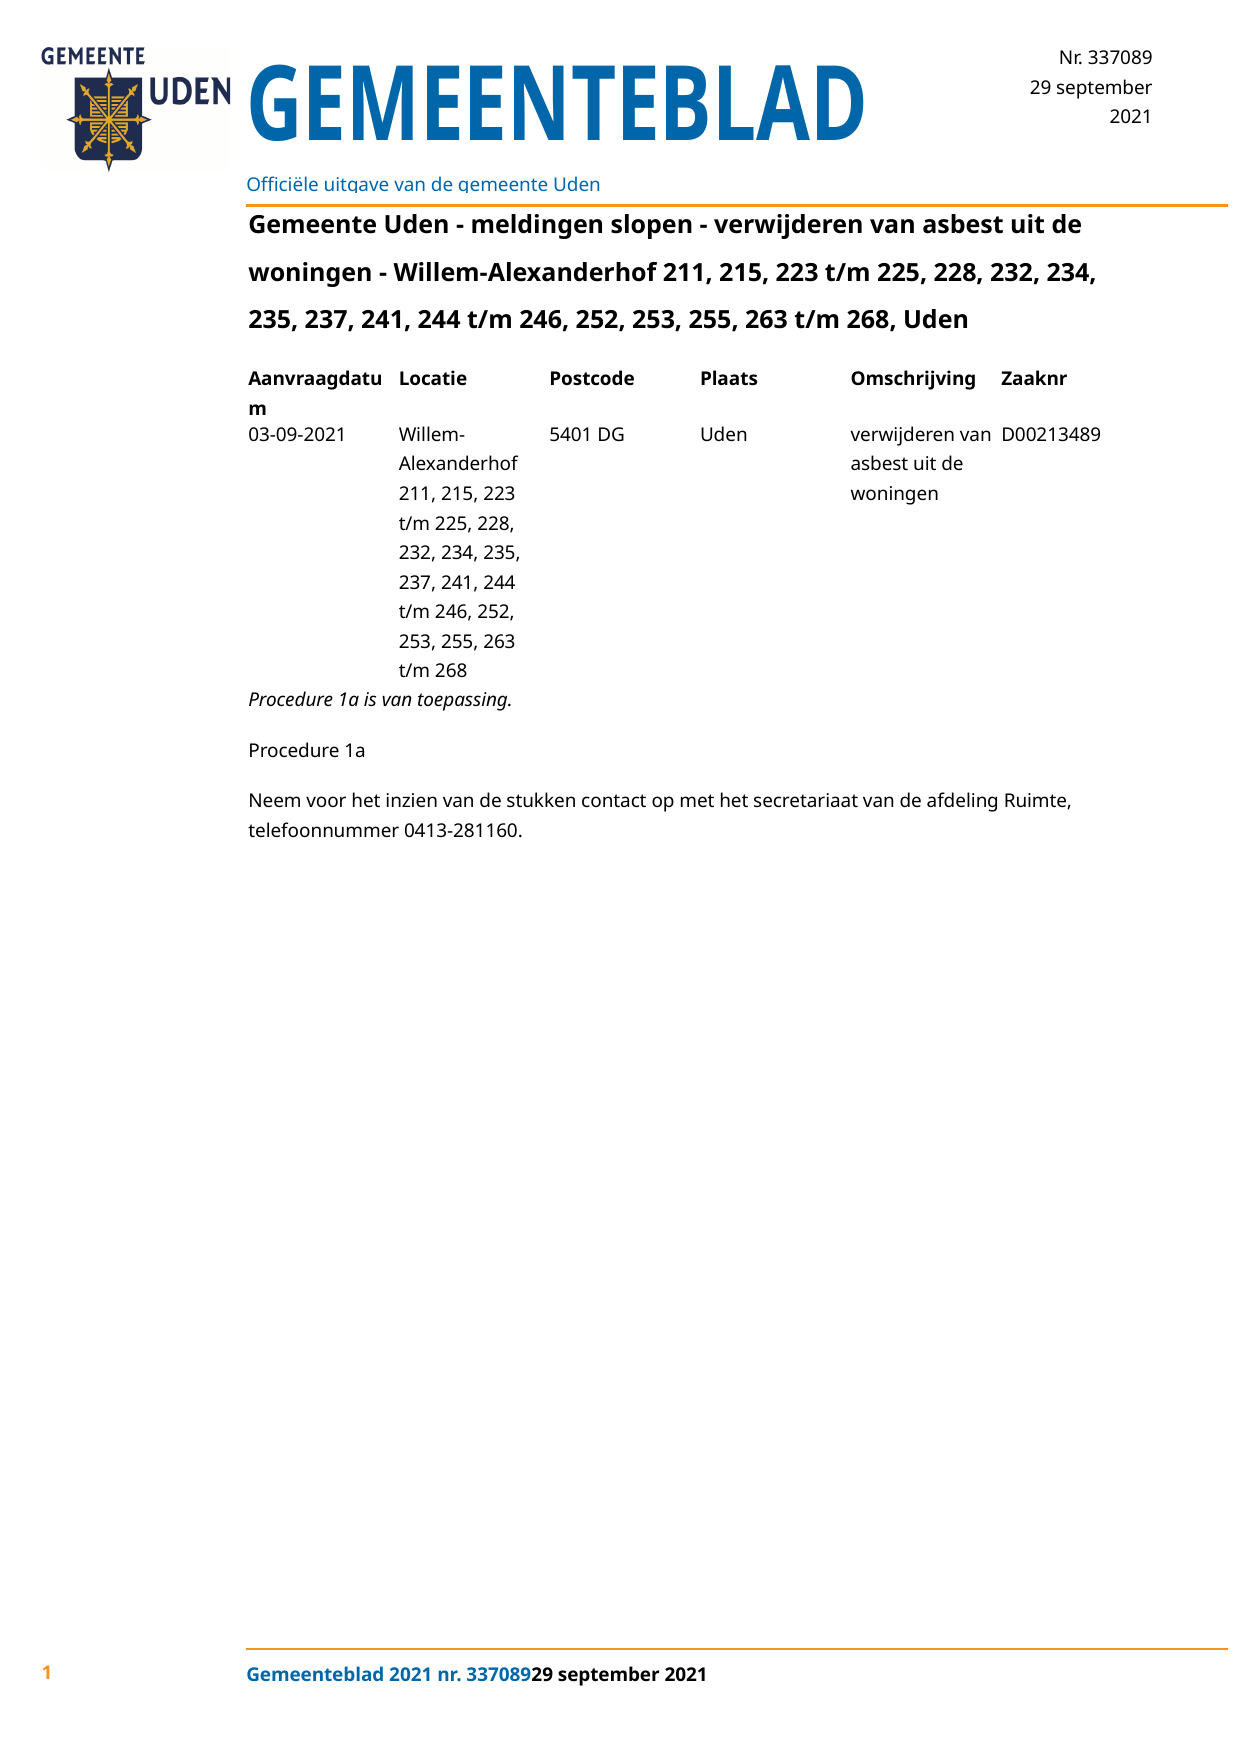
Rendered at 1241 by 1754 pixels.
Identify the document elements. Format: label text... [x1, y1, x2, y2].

table_header Omschrijving [850, 366, 1001, 421]
text Gemeente Uden - meldingen slopen - verwijderen van asbest uit de woningen - Willem-Alexanderhof 211, 215, 223 t/m 225, 228, 232, 234, 235, 237, 241, 244 t/m 246, 252, 253, 255, 263 t/m 268, Uden [248, 207, 1152, 336]
table_header Zaaknr [1001, 366, 1152, 421]
picture [41, 47, 231, 172]
table_header Postcode [549, 366, 700, 421]
table_header Aanvraagdatum [248, 366, 398, 421]
table_cell 03-09-2021 [248, 421, 398, 683]
table_cell Uden [700, 421, 850, 683]
text Neem voor het inzien van de stukken contact op met het secretariaat van de afdeling Ruimte, telefoonnummer 0413-281160. [248, 787, 1152, 843]
text Procedure 1a [248, 737, 1152, 763]
table_header Locatie [399, 366, 549, 421]
table_cell Willem-Alexanderhof 211, 215, 223 t/m 225, 228, 232, 234, 235, 237, 241, 244 t/m 246, 252, 253, 255, 263 t/m 268 [399, 421, 549, 683]
table_cell verwijderen van asbest uit de woningen [850, 421, 1001, 683]
text Procedure 1a is van toepassing. [248, 687, 1152, 712]
table_header Plaats [700, 366, 850, 421]
table_cell D00213489 [1001, 421, 1152, 683]
table_cell 5401 DG [549, 421, 700, 683]
